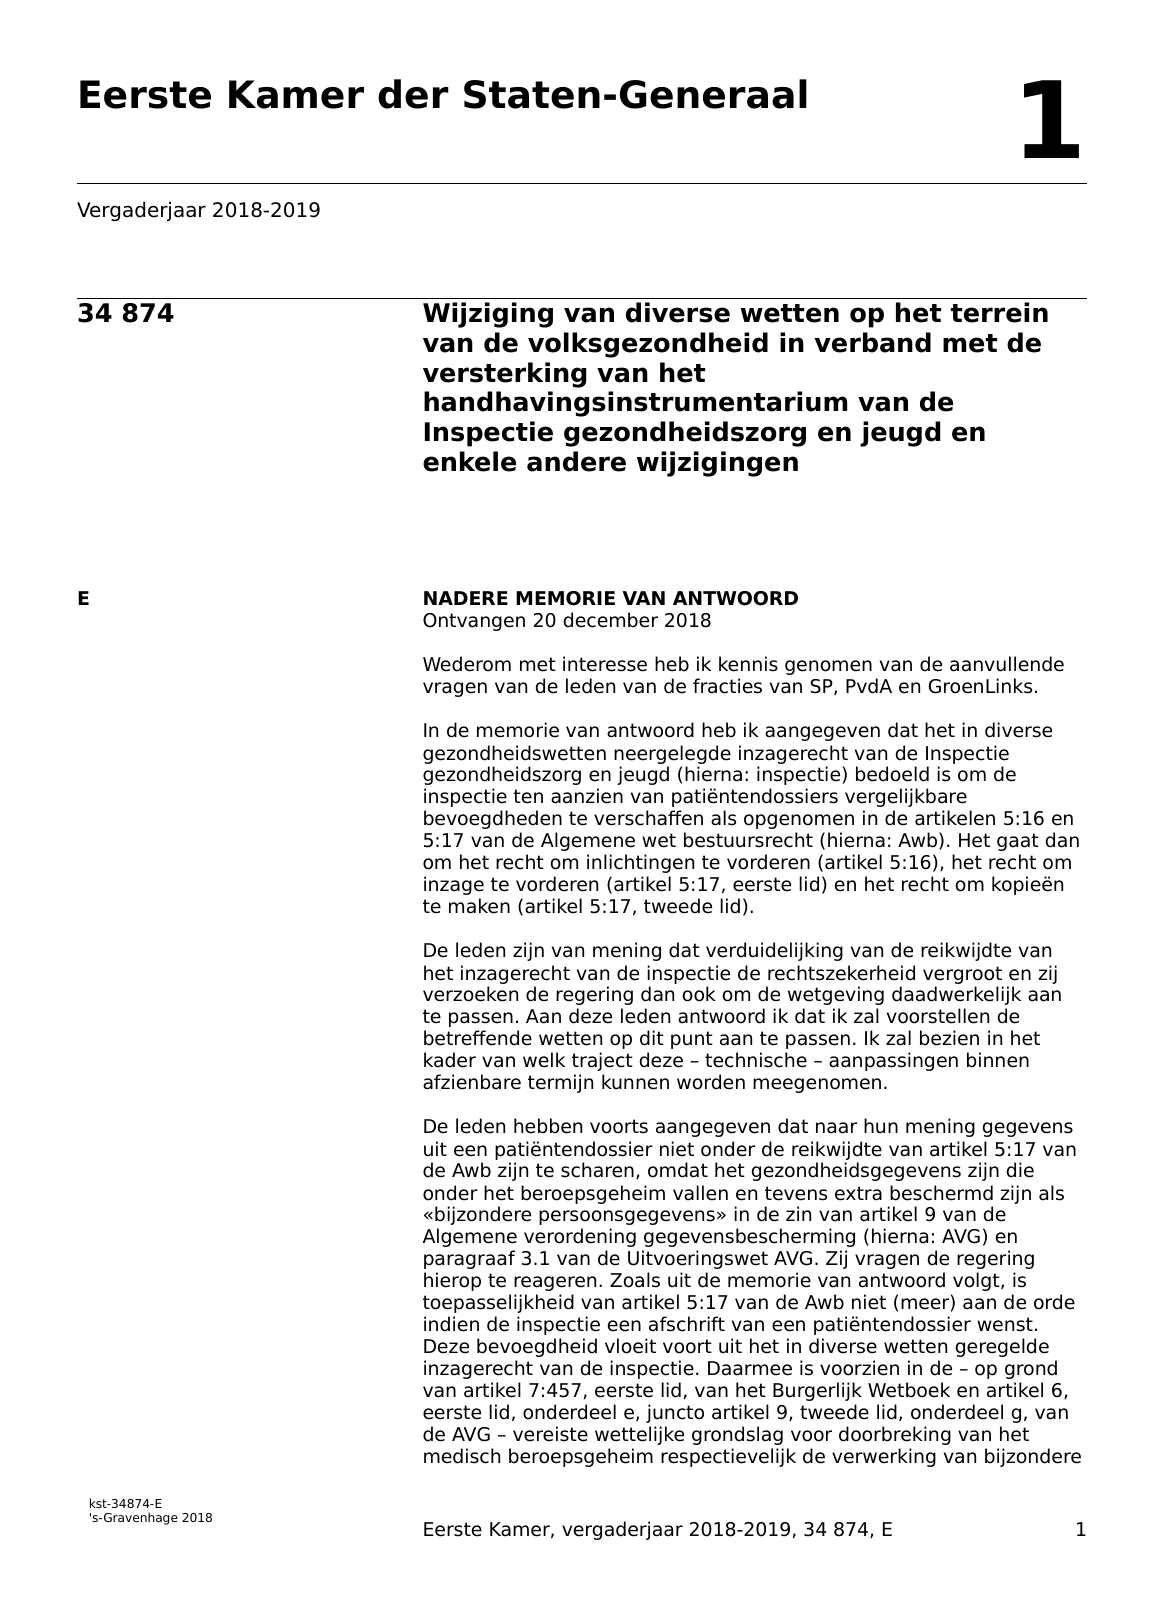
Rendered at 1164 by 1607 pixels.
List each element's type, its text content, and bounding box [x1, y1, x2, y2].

text 's-Gravenhage 2018 [88, 1511, 323, 1525]
text Ontvangen 20 december 2018 [422, 610, 1087, 632]
table_header Eerste Kamer der Staten-Generaal [77, 59, 886, 183]
text kst-34874-E [88, 1497, 323, 1511]
text Wederom met interesse heb ik kennis genomen van de aanvullende vragen van de leden van de fracties van SP, PvdA en GroenLinks. [422, 654, 1087, 698]
table_header 1 [886, 59, 1087, 183]
subtitle 34 874 Wijziging van diverse wetten op het terrein van de volksgezondheid in verband met de versterking van het handhavingsinstrumentarium van de Inspectie gezondheidszorg en jeugd en enkele andere wijzigingen [77, 299, 1087, 477]
text De leden hebben voorts aangegeven dat naar hun mening gegevens uit een patiëntendossier niet onder de reikwijdte van artikel 5:17 van de Awb zijn te scharen, omdat het gezondheidsgegevens zijn die onder het beroepsgeheim vallen en tevens extra beschermd zijn als «bijzondere persoonsgegevens» in de zin van artikel 9 van de Algemene verordening gegevensbescherming (hierna: AVG) en paragraaf 3.1 van de Uitvoeringswet AVG. Zij vragen de regering hierop te reageren. Zoals uit de memorie van antwoord volgt, is toepasselijkheid van artikel 5:17 van de Awb niet (meer) aan de orde indien de inspectie een afschrift van een patiëntendossier wenst. Deze bevoegdheid vloeit voort uit het in diverse wetten geregelde inzagerecht van de inspectie. Daarmee is voorzien in de – op grond van artikel 7:457, eerste lid, van het Burgerlijk Wetboek en artikel 6, eerste lid, onderdeel e, juncto artikel 9, tweede lid, onderdeel g, van de AVG – vereiste wettelijke grondslag voor doorbreking van het medisch beroepsgeheim respectievelijk de verwerking van bijzondere [422, 1116, 1087, 1468]
text In de memorie van antwoord heb ik aangegeven dat het in diverse gezondheidswetten neergelegde inzagerecht van de Inspectie gezondheidszorg en jeugd (hierna: inspectie) bedoeld is om de inspectie ten aanzien van patiëntendossiers vergelijkbare bevoegdheden te verschaffen als opgenomen in de artikelen 5:16 en 5:17 van de Algemene wet bestuursrecht (hierna: Awb). Het gaat dan om het recht om inlichtingen te vorderen (artikel 5:16), het recht om inzage te vorderen (artikel 5:17, eerste lid) en het recht om kopieën te maken (artikel 5:17, tweede lid). [422, 720, 1087, 918]
table_cell Vergaderjaar 2018-2019 [77, 184, 1087, 298]
subtitle E NADERE MEMORIE VAN ANTWOORD [77, 588, 1087, 610]
text De leden zijn van mening dat verduidelijking van de reikwijdte van het inzagerecht van de inspectie de rechtszekerheid vergroot en zij verzoeken de regering dan ook om de wetgeving daadwerkelijk aan te passen. Aan deze leden antwoord ik dat ik zal voorstellen de betreffende wetten op dit punt aan te passen. Ik zal bezien in het kader van welk traject deze – technische – aanpassingen binnen afzienbare termijn kunnen worden meegenomen. [422, 940, 1087, 1094]
